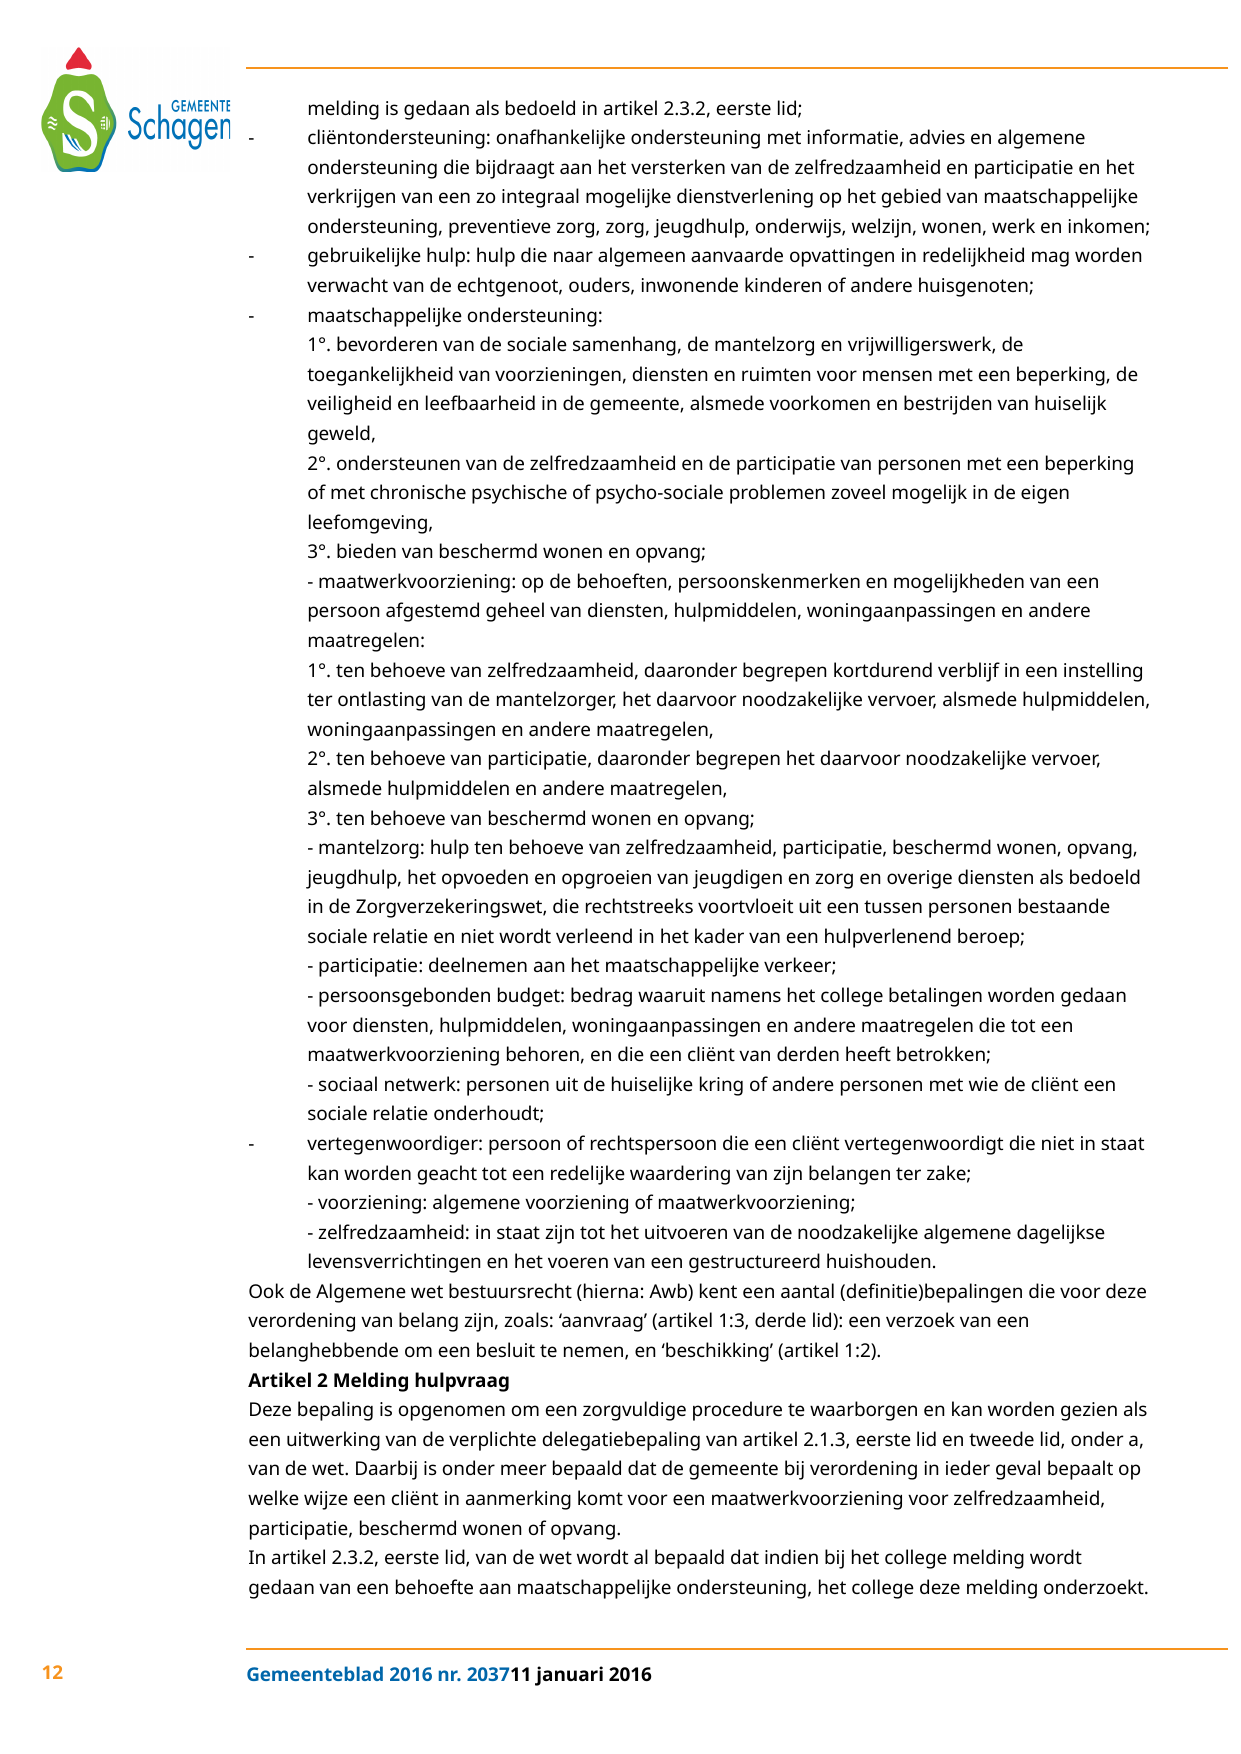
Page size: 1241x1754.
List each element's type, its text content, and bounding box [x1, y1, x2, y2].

list maatschappelijke ondersteuning: [248, 302, 1152, 328]
text In artikel 2.3.2, eerste lid, van de wet wordt al bepaald dat indien bij het college melding wordt gedaan van een behoefte aan maatschappelijke ondersteuning, het college deze melding onderzoekt. [248, 1544, 1152, 1600]
list 1°. ten behoeve van zelfredzaamheid, daaronder begrepen kortdurend verblijf in een instelling ter ontlasting van de mantelzorger, het daarvoor noodzakelijke vervoer, alsmede hulpmiddelen, woningaanpassingen en andere maatregelen, [248, 657, 1152, 742]
list 3°. bieden van beschermd wonen en opvang; [248, 538, 1152, 564]
text Deze bepaling is opgenomen om een zorgvuldige procedure te waarborgen en kan worden gezien als een uitwerking van de verplichte delegatiebepaling van artikel 2.1.3, eerste lid en tweede lid, onder a, van de wet. Daarbij is onder meer bepaald dat de gemeente bij verordening in ieder geval bepaalt op welke wijze een cliënt in aanmerking komt voor een maatwerkvoorziening voor zelfredzaamheid, participatie, beschermd wonen of opvang. [248, 1396, 1152, 1541]
list melding is gedaan als bedoeld in artikel 2.3.2, eerste lid; [248, 95, 1152, 121]
list 2°. ondersteunen van de zelfredzaamheid en de participatie van personen met een beperking of met chronische psychische of psycho-sociale problemen zoveel mogelijk in de eigen leefomgeving, [248, 450, 1152, 535]
list - voorziening: algemene voorziening of maatwerkvoorziening; [248, 1189, 1152, 1215]
list gebruikelijke hulp: hulp die naar algemeen aanvaarde opvattingen in redelijkheid mag worden verwacht van de echtgenoot, ouders, inwonende kinderen of andere huisgenoten; [248, 243, 1152, 298]
list cliёntondersteuning: onafhankelijke ondersteuning met informatie, advies en algemene ondersteuning die bijdraagt aan het versterken van de zelfredzaamheid en participatie en het verkrijgen van een zo integraal mogelijke dienstverlening op het gebied van maatschappelijke ondersteuning, preventieve zorg, zorg, jeugdhulp, onderwijs, welzijn, wonen, werk en inkomen; [248, 124, 1152, 239]
text Ook de Algemene wet bestuursrecht (hierna: Awb) kent een aantal (definitie)bepalingen die voor deze verordening van belang zijn, zoals: ‘aanvraag’ (artikel 1:3, derde lid): een verzoek van een belanghebbende om een besluit te nemen, en ‘beschikking’ (artikel 1:2). [248, 1278, 1152, 1363]
list - participatie: deelnemen aan het maatschappelijke verkeer; [248, 953, 1152, 978]
list vertegenwoordiger: persoon of rechtspersoon die een cliënt vertegenwoordigt die niet in staat kan worden geacht tot een redelijke waardering van zijn belangen ter zake; [248, 1130, 1152, 1186]
text Artikel 2 Melding hulpvraag [248, 1367, 1152, 1393]
list 1°. bevorderen van de sociale samenhang, de mantelzorg en vrijwilligerswerk, de toegankelijkheid van voorzieningen, diensten en ruimten voor mensen met een beperking, de veiligheid en leefbaarheid in de gemeente, alsmede voorkomen en bestrijden van huiselijk geweld, [248, 331, 1152, 446]
picture [41, 47, 231, 172]
list - sociaal netwerk: personen uit de huiselijke kring of andere personen met wie de cliënt een sociale relatie onderhoudt; [248, 1071, 1152, 1126]
list 2°. ten behoeve van participatie, daaronder begrepen het daarvoor noodzakelijke vervoer, alsmede hulpmiddelen en andere maatregelen, [248, 746, 1152, 801]
list 3°. ten behoeve van beschermd wonen en opvang; [248, 805, 1152, 831]
list - mantelzorg: hulp ten behoeve van zelfredzaamheid, participatie, beschermd wonen, opvang, jeugdhulp, het opvoeden en opgroeien van jeugdigen en zorg en overige diensten als bedoeld in de Zorgverzekeringswet, die rechtstreeks voortvloeit uit een tussen personen bestaande sociale relatie en niet wordt verleend in het kader van een hulpverlenend beroep; [248, 834, 1152, 949]
list - zelfredzaamheid: in staat zijn tot het uitvoeren van de noodzakelijke algemene dagelijkse levensverrichtingen en het voeren van een gestructureerd huishouden. [248, 1219, 1152, 1274]
list - persoonsgebonden budget: bedrag waaruit namens het college betalingen worden gedaan voor diensten, hulpmiddelen, woningaanpassingen en andere maatregelen die tot een maatwerkvoorziening behoren, en die een cliënt van derden heeft betrokken; [248, 982, 1152, 1067]
list - maatwerkvoorziening: op de behoeften, persoonskenmerken en mogelijkheden van een persoon afgestemd geheel van diensten, hulpmiddelen, woningaanpassingen en andere maatregelen: [248, 568, 1152, 653]
